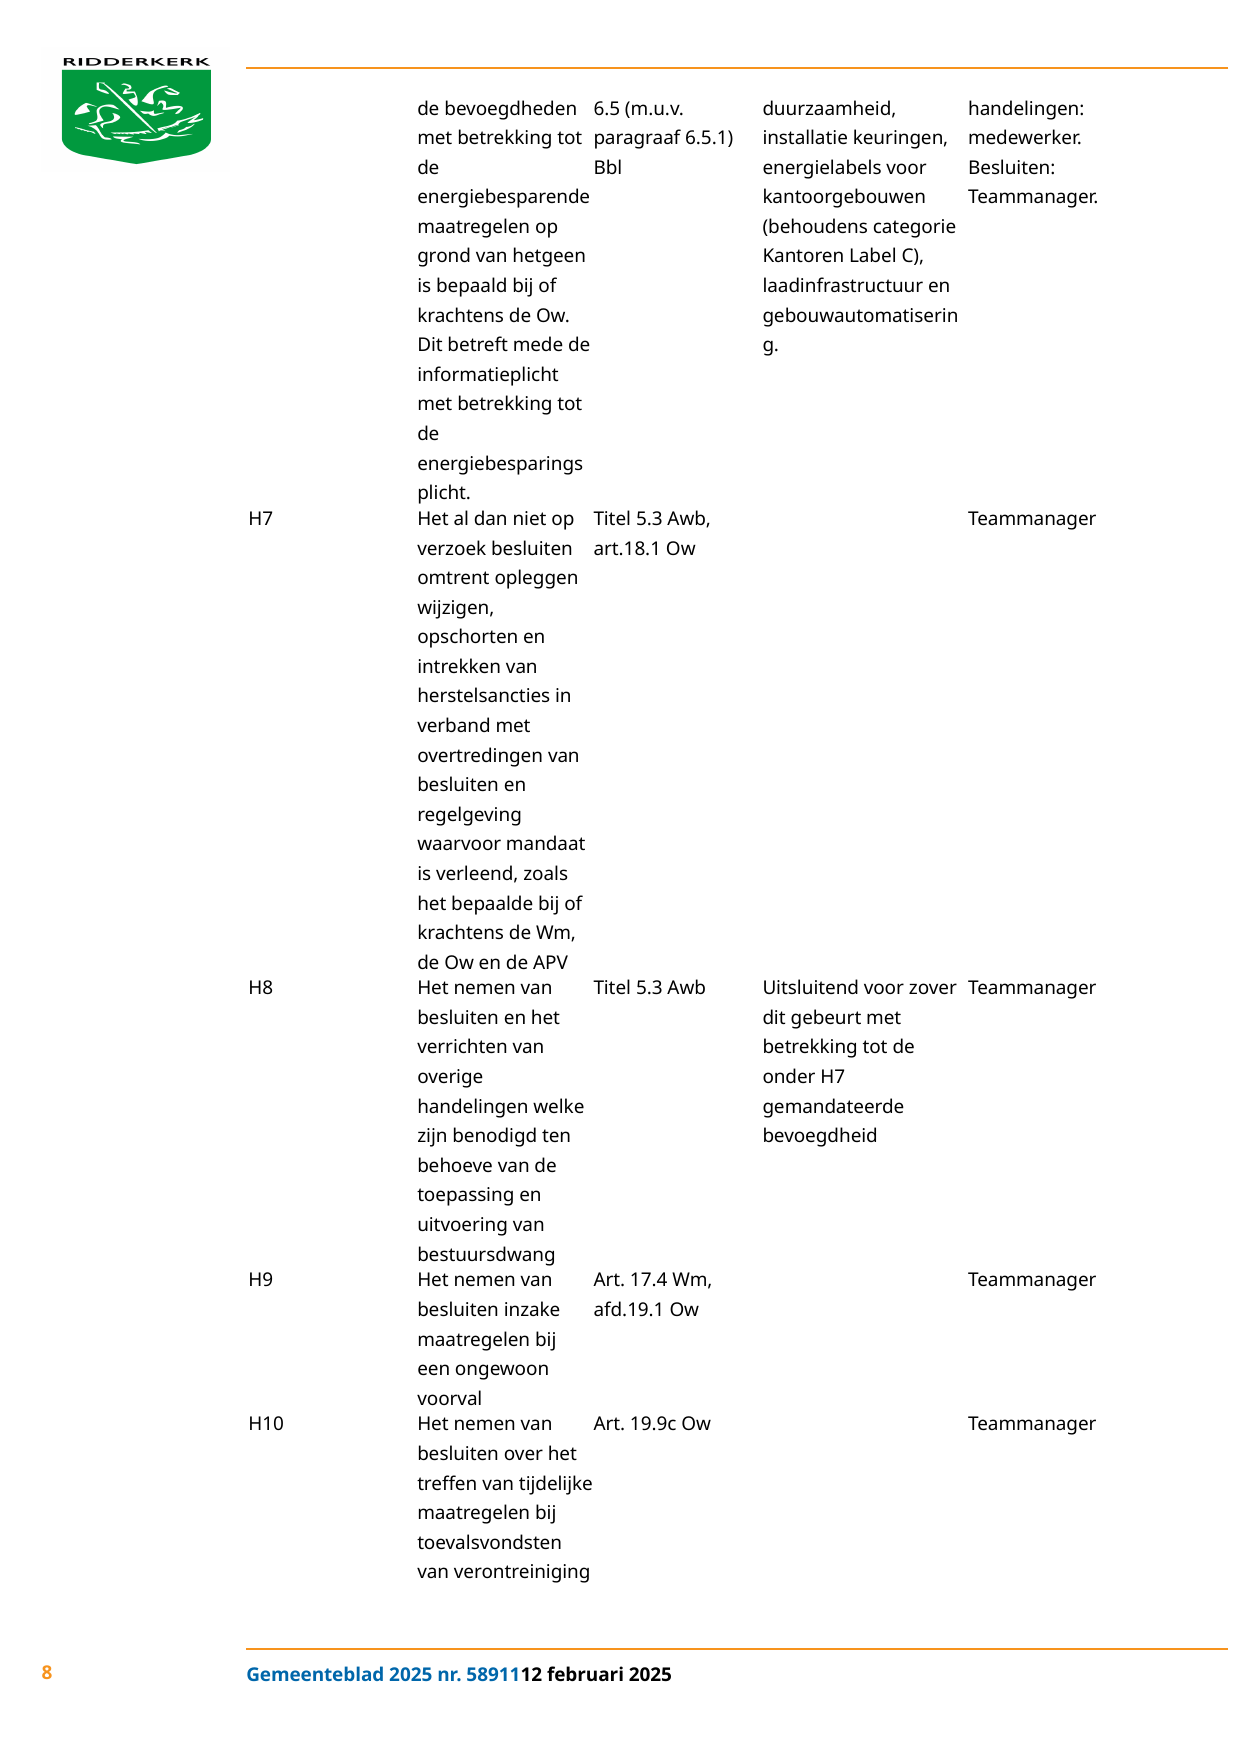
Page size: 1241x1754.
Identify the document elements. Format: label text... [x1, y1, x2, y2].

table_cell Art. 17.4 Wm, afd.19.1 Ow [593, 1267, 762, 1411]
table_cell de bevoegdheden met betrekking tot de energiebesparende maatregelen op grond van hetgeen is bepaald bij of krachtens de Ow. Dit betreft mede de informatieplicht met betrekking tot de energiebesparingsplicht. [417, 95, 593, 505]
table_cell H9 [248, 1267, 417, 1411]
table_cell H7 [248, 505, 417, 974]
table_cell Teammanager [968, 1411, 1152, 1584]
table_cell Uitsluitend voor zover dit gebeurt met betrekking tot de onder H7 gemandateerde bevoegdheid [762, 975, 968, 1267]
table_cell H8 [248, 975, 417, 1267]
table_cell Teammanager [968, 975, 1152, 1267]
table_cell Het al dan niet op verzoek besluiten omtrent opleggen wijzigen, opschorten en intrekken van herstelsancties in verband met overtredingen van besluiten en regelgeving waarvoor mandaat is verleend, zoals het bepaalde bij of krachtens de Wm, de Ow en de APV [417, 505, 593, 974]
table_cell Titel 5.3 Awb, art.18.1 Ow [593, 505, 762, 974]
table_cell Teammanager [968, 1267, 1152, 1411]
table_cell [762, 505, 968, 974]
picture [41, 47, 231, 172]
table_cell Het nemen van besluiten inzake maatregelen bij een ongewoon voorval [417, 1267, 593, 1411]
table_cell [762, 1267, 968, 1411]
table_cell [248, 95, 417, 505]
table_cell Teammanager [968, 505, 1152, 974]
table_cell duurzaamheid, installatie keuringen, energielabels voor kantoorgebouwen (behoudens categorie Kantoren Label C), laadinfrastructuur en gebouwautomatisering. [762, 95, 968, 505]
table_cell H10 [248, 1411, 417, 1584]
table_cell Titel 5.3 Awb [593, 975, 762, 1267]
table_cell Het nemen van besluiten en het verrichten van overige handelingen welke zijn benodigd ten behoeve van de toepassing en uitvoering van bestuursdwang [417, 975, 593, 1267]
table_cell [762, 1411, 968, 1584]
table_cell handelingen: medewerker. Besluiten: Teammanager. [968, 95, 1152, 505]
table_cell Art. 19.9c Ow [593, 1411, 762, 1584]
table_cell 6.5 (m.u.v. paragraaf 6.5.1) Bbl [593, 95, 762, 505]
table_cell Het nemen van besluiten over het treffen van tijdelijke maatregelen bij toevalsvondsten van verontreiniging [417, 1411, 593, 1584]
